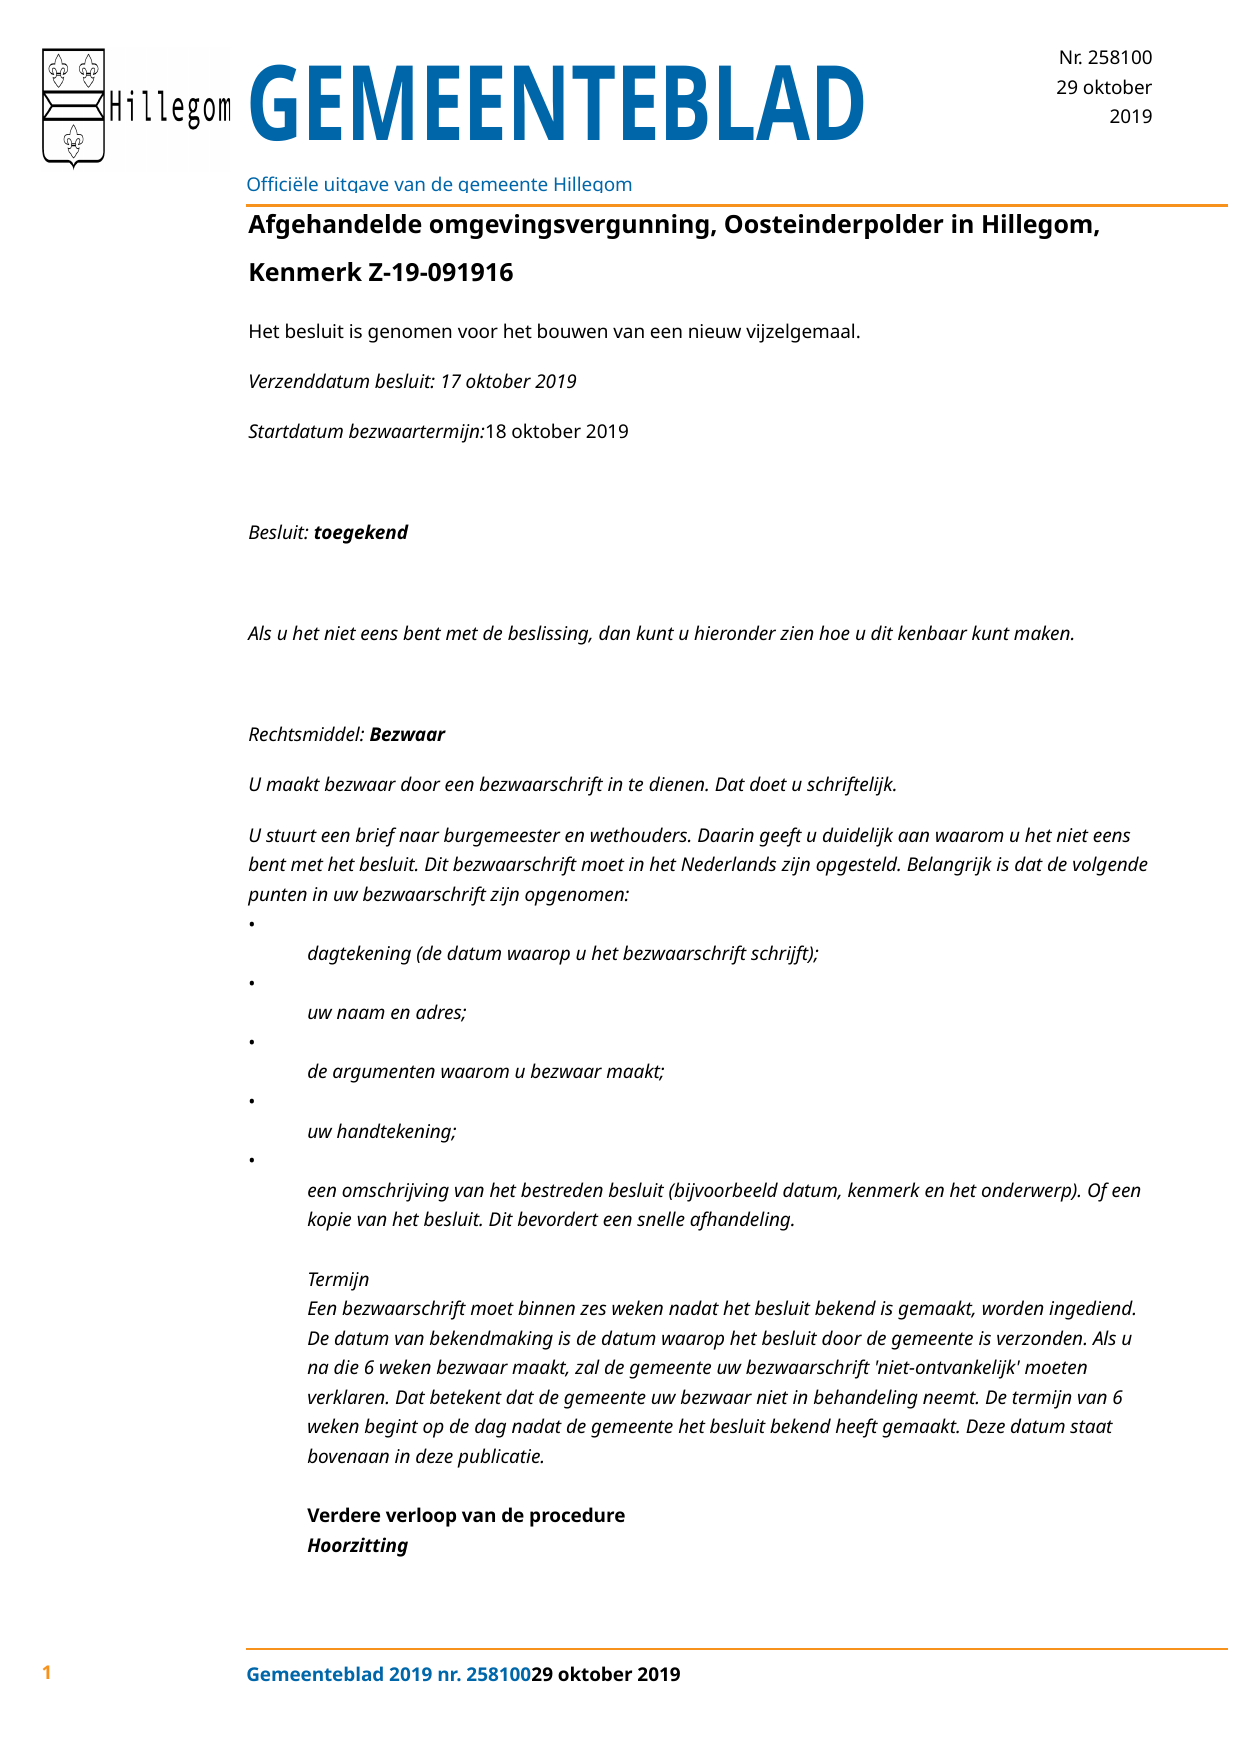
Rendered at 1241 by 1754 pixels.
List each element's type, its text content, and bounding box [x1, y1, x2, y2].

list Hoorzitting [248, 1532, 1152, 1558]
list de argumenten waarom u bezwaar maakt; [248, 1059, 1152, 1084]
text Het besluit is genomen voor het bouwen van een nieuw vijzelgemaal. [248, 318, 1152, 344]
list uw naam en adres; [248, 999, 1152, 1025]
list dagtekening (de datum waarop u het bezwaarschrift schrijft); [248, 940, 1152, 966]
text Afgehandelde omgevingsvergunning, Oosteinderpolder in Hillegom, Kenmerk Z-19-091916 [248, 207, 1152, 288]
picture [41, 47, 231, 172]
list Termijn [248, 1266, 1152, 1292]
text Verzenddatum besluit: 17 oktober 2019 [248, 368, 1152, 394]
text U stuurt een brief naar burgemeester en wethouders. Daarin geeft u duidelijk aan waarom u het niet eens bent met het besluit. Dit bezwaarschrift moet in het Nederlands zijn opgesteld. Belangrijk is dat de volgende punten in uw bezwaarschrift zijn opgenomen: [248, 822, 1152, 907]
text Als u het niet eens bent met de beslissing, dan kunt u hieronder zien hoe u dit kenbaar kunt maken. [248, 620, 1152, 646]
list uw handtekening; [248, 1118, 1152, 1144]
text Besluit: toegekend [248, 519, 1152, 545]
text U maakt bezwaar door een bezwaarschrift in te dienen. Dat doet u schriftelijk. [248, 772, 1152, 797]
list Een bezwaarschrift moet binnen zes weken nadat het besluit bekend is gemaakt, worden ingediend. De datum van bekendmaking is de datum waarop het besluit door de gemeente is verzonden. Als u na die 6 weken bezwaar maakt, zal de gemeente uw bezwaarschrift 'niet-ontvankelijk' moeten verklaren. Dat betekent dat de gemeente uw bezwaar niet in behandeling neemt. De termijn van 6 weken begint op de dag nadat de gemeente het besluit bekend heeft gemaakt. Deze datum staat bovenaan in deze publicatie. [248, 1295, 1152, 1469]
text Rechtsmiddel: Bezwaar [248, 721, 1152, 747]
list Verdere verloop van de procedure [248, 1502, 1152, 1528]
text Startdatum bezwaartermijn:18 oktober 2019 [248, 419, 1152, 444]
list een omschrijving van het bestreden besluit (bijvoorbeeld datum, kenmerk en het onderwerp). Of een kopie van het besluit. Dit bevordert een snelle afhandeling. [248, 1177, 1152, 1232]
